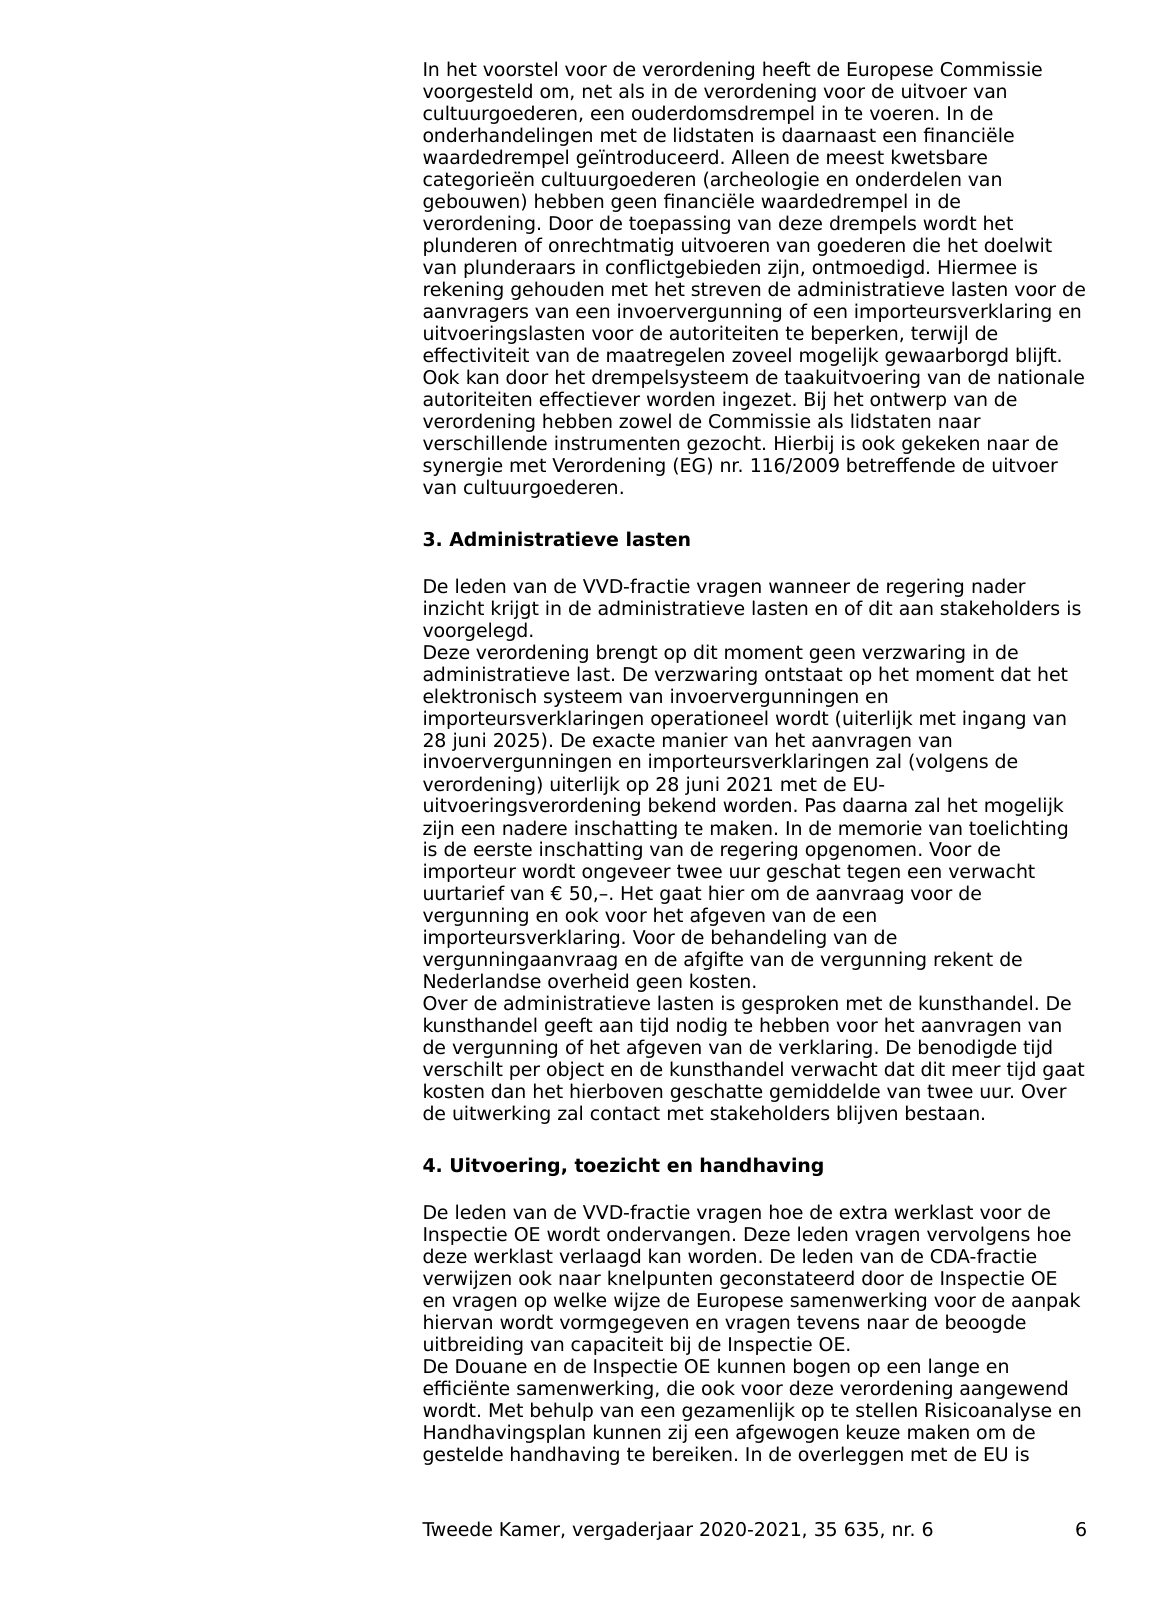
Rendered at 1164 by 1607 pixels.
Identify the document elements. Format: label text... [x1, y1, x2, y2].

text In het voorstel voor de verordening heeft de Europese Commissie voorgesteld om, net als in de verordening voor de uitvoer van cultuurgoederen, een ouderdomsdrempel in te voeren. In de onderhandelingen met de lidstaten is daarnaast een financiële waardedrempel geïntroduceerd. Alleen de meest kwetsbare categorieën cultuurgoederen (archeologie en onderdelen van gebouwen) hebben geen financiële waardedrempel in de verordening. Door de toepassing van deze drempels wordt het plunderen of onrechtmatig uitvoeren van goederen die het doelwit van plunderaars in conflictgebieden zijn, ontmoedigd. Hiermee is rekening gehouden met het streven de administratieve lasten voor de aanvragers van een invoervergunning of een importeursverklaring en uitvoeringslasten voor de autoriteiten te beperken, terwijl de effectiviteit van de maatregelen zoveel mogelijk gewaarborgd blijft. Ook kan door het drempelsysteem de taakuitvoering van de nationale autoriteiten effectiever worden ingezet. Bij het ontwerp van de verordening hebben zowel de Commissie als lidstaten naar verschillende instrumenten gezocht. Hierbij is ook gekeken naar de synergie met Verordening (EG) nr. 116/2009 betreffende de uitvoer van cultuurgoederen. [422, 59, 1087, 499]
text De leden van de VVD-fractie vragen wanneer de regering nader inzicht krijgt in de administratieve lasten en of dit aan stakeholders is voorgelegd. [422, 576, 1087, 642]
text Deze verordening brengt op dit moment geen verzwaring in de administratieve last. De verzwaring ontstaat op het moment dat het elektronisch systeem van invoervergunningen en importeursverklaringen operationeel wordt (uiterlijk met ingang van 28 juni 2025). De exacte manier van het aanvragen van invoervergunningen en importeursverklaringen zal (volgens de verordening) uiterlijk op 28 juni 2021 met de EU-uitvoeringsverordening bekend worden. Pas daarna zal het mogelijk zijn een nadere inschatting te maken. In de memorie van toelichting is de eerste inschatting van de regering opgenomen. Voor de importeur wordt ongeveer twee uur geschat tegen een verwacht uurtarief van € 50,–. Het gaat hier om de aanvraag voor de vergunning en ook voor het afgeven van de een importeursverklaring. Voor de behandeling van de vergunningaanvraag en de afgifte van de vergunning rekent de Nederlandse overheid geen kosten. [422, 642, 1087, 993]
subtitle 4. Uitvoering, toezicht en handhaving [422, 1155, 1087, 1177]
text De leden van de VVD-fractie vragen hoe de extra werklast voor de Inspectie OE wordt ondervangen. Deze leden vragen vervolgens hoe deze werklast verlaagd kan worden. De leden van de CDA-fractie verwijzen ook naar knelpunten geconstateerd door de Inspectie OE en vragen op welke wijze de Europese samenwerking voor de aanpak hiervan wordt vormgegeven en vragen tevens naar de beoogde uitbreiding van capaciteit bij de Inspectie OE. [422, 1202, 1087, 1356]
text De Douane en de Inspectie OE kunnen bogen op een lange en efficiënte samenwerking, die ook voor deze verordening aangewend wordt. Met behulp van een gezamenlijk op te stellen Risicoanalyse en Handhavingsplan kunnen zij een afgewogen keuze maken om de gestelde handhaving te bereiken. In de overleggen met de EU is [422, 1356, 1087, 1466]
subtitle 3. Administratieve lasten [422, 529, 1087, 551]
text Over de administratieve lasten is gesproken met de kunsthandel. De kunsthandel geeft aan tijd nodig te hebben voor het aanvragen van de vergunning of het afgeven van de verklaring. De benodigde tijd verschilt per object en de kunsthandel verwacht dat dit meer tijd gaat kosten dan het hierboven geschatte gemiddelde van twee uur. Over de uitwerking zal contact met stakeholders blijven bestaan. [422, 993, 1087, 1125]
